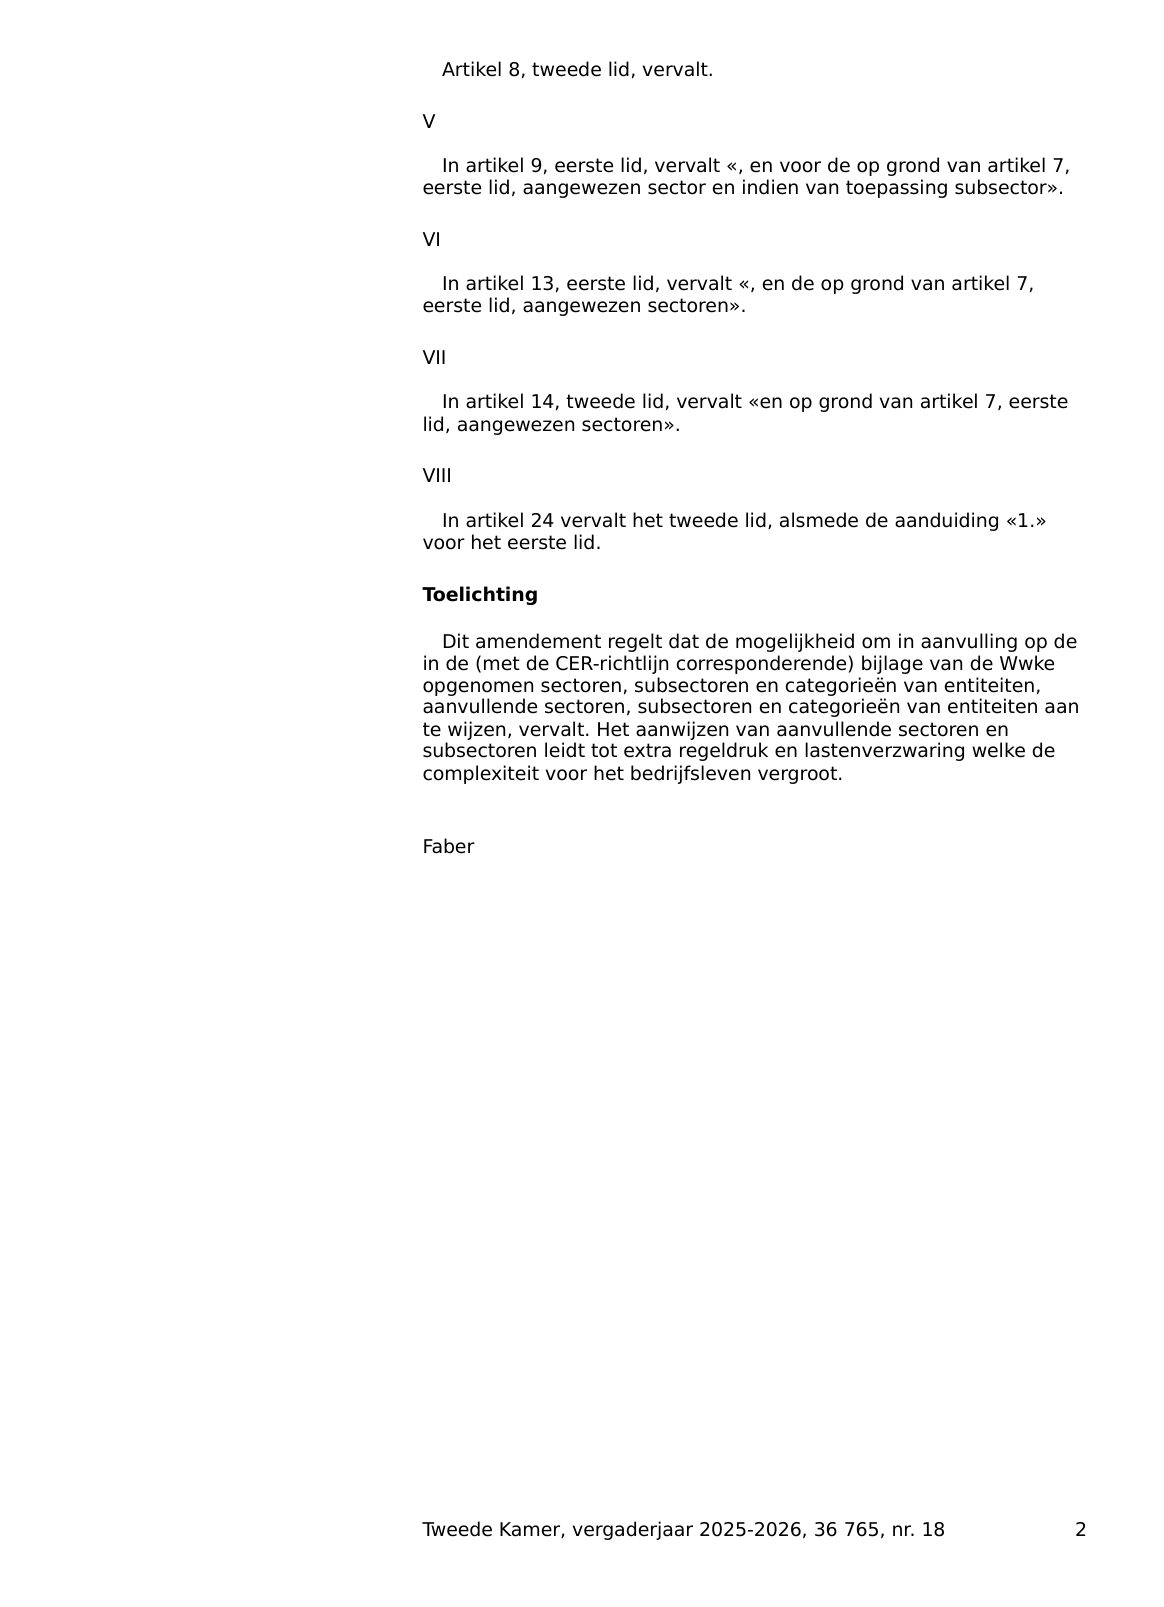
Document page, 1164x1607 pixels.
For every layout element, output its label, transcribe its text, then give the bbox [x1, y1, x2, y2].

subtitle VIII [422, 465, 1087, 487]
text Faber [422, 814, 1087, 858]
subtitle Toelichting [422, 583, 1087, 606]
subtitle VII [422, 347, 1087, 369]
text In artikel 13, eerste lid, vervalt «, en de op grond van artikel 7, eerste lid, aangewezen sectoren». [422, 273, 1087, 317]
subtitle VI [422, 229, 1087, 251]
text In artikel 14, tweede lid, vervalt «en op grond van artikel 7, eerste lid, aangewezen sectoren». [422, 391, 1087, 435]
text In artikel 24 vervalt het tweede lid, alsmede de aanduiding «1.» voor het eerste lid. [422, 509, 1087, 553]
text Artikel 8, tweede lid, vervalt. [422, 59, 1087, 81]
subtitle V [422, 111, 1087, 133]
text Dit amendement regelt dat de mogelijkheid om in aanvulling op de in de (met de CER-richtlijn corresponderende) bijlage van de Wwke opgenomen sectoren, subsectoren en categorieën van entiteiten, aanvullende sectoren, subsectoren en categorieën van entiteiten aan te wijzen, vervalt. Het aanwijzen van aanvullende sectoren en subsectoren leidt tot extra regeldruk en lastenverzwaring welke de complexiteit voor het bedrijfsleven vergroot. [422, 631, 1087, 784]
text In artikel 9, eerste lid, vervalt «, en voor de op grond van artikel 7, eerste lid, aangewezen sector en indien van toepassing subsector». [422, 155, 1087, 199]
